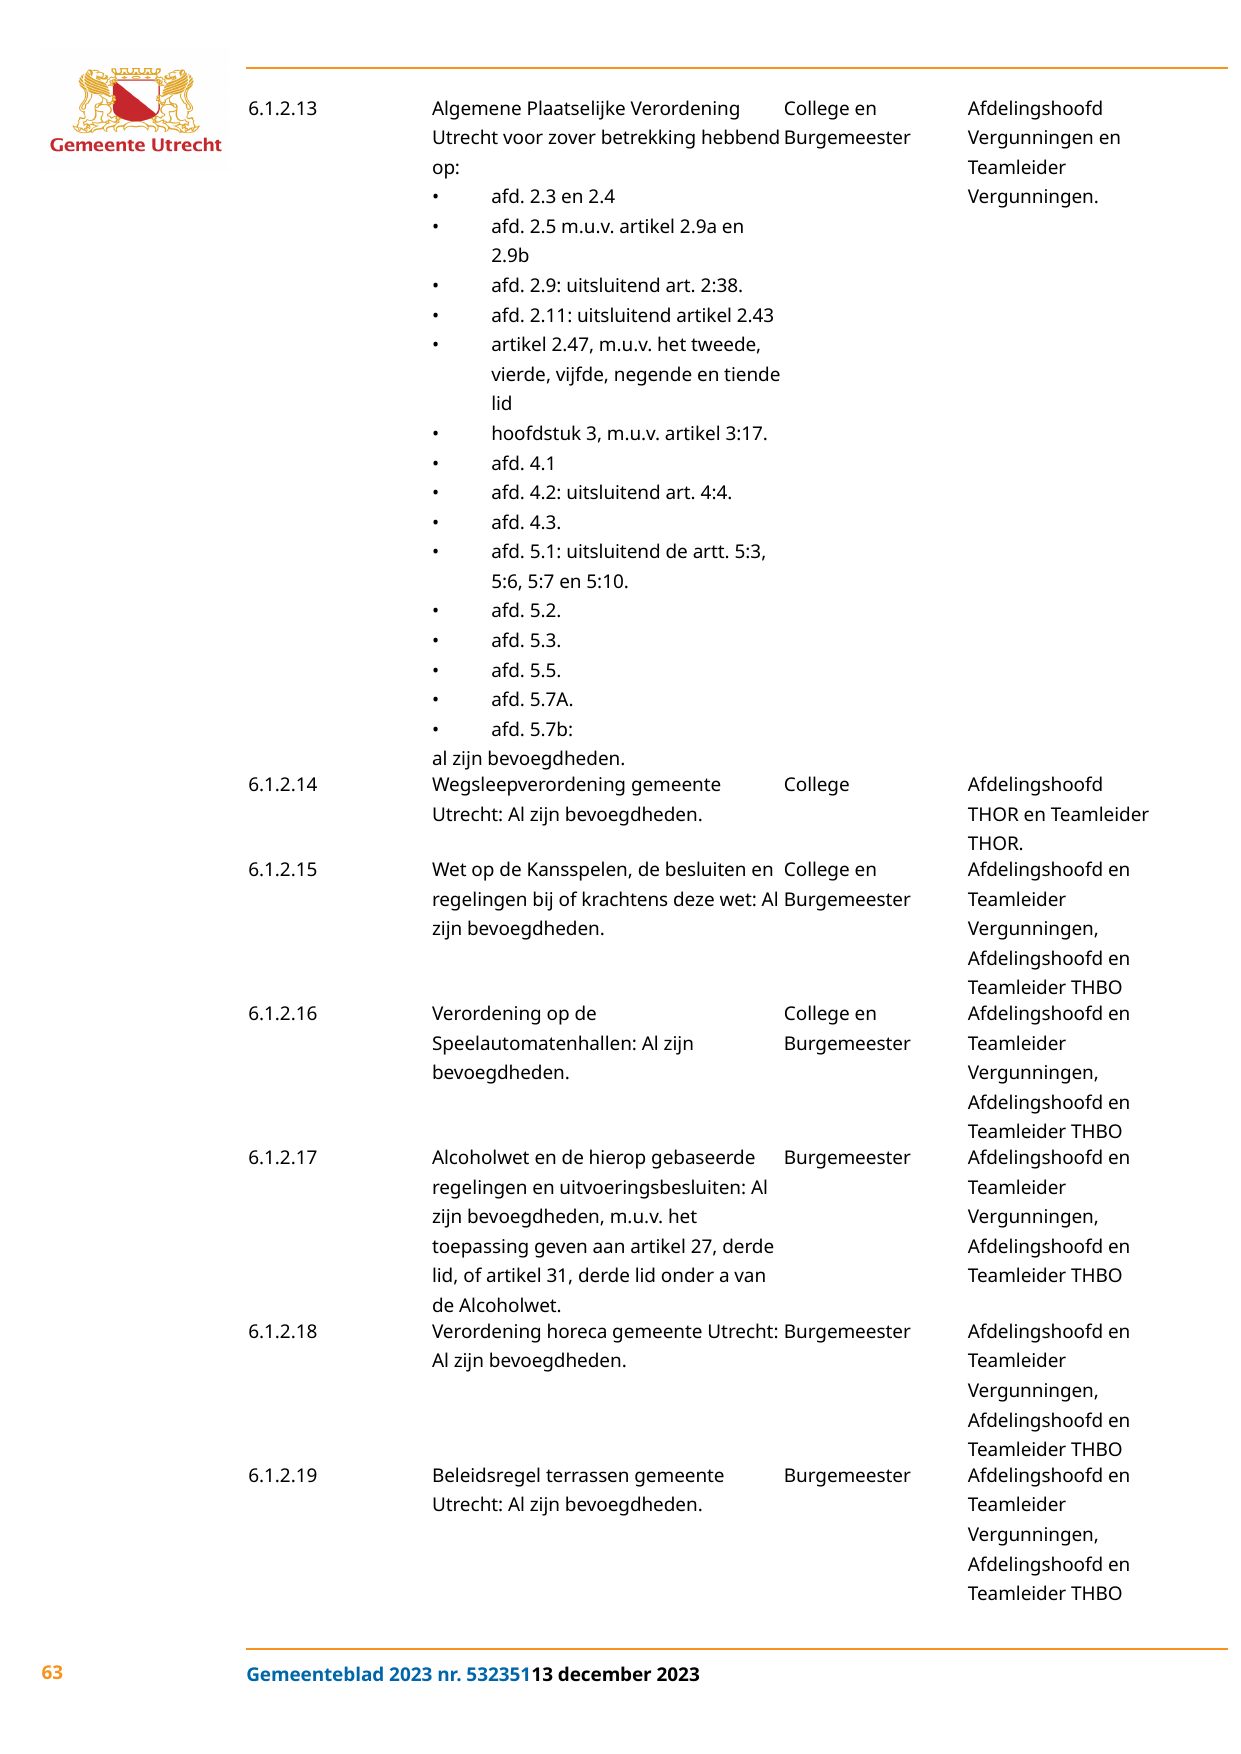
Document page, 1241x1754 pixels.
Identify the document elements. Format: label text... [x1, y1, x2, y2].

table_cell Afdelingshoofd en Teamleider Vergunningen, Afdelingshoofd en Teamleider THBO [968, 1318, 1152, 1462]
table_cell 6.1.2.15 [248, 856, 432, 1000]
table_cell Afdelingshoofd THOR en Teamleider THOR. [968, 771, 1152, 856]
table_cell College en Burgemeester [784, 1000, 968, 1144]
table_cell College en Burgemeester [784, 95, 968, 771]
table_cell Afdelingshoofd en Teamleider Vergunningen, Afdelingshoofd en Teamleider THBO [968, 856, 1152, 1000]
table_cell Alcoholwet en de hierop gebaseerde regelingen en uitvoeringsbesluiten: Al zijn bevoegdheden, m.u.v. het toepassing geven aan artikel 27, derde lid, of artikel 31, derde lid onder a van de Alcoholwet. [432, 1144, 784, 1318]
table_cell Wegsleepverordening gemeente Utrecht: Al zijn bevoegdheden. [432, 771, 784, 856]
table_cell Burgemeester [784, 1144, 968, 1318]
table_cell 6.1.2.17 [248, 1144, 432, 1318]
table_cell 6.1.2.16 [248, 1000, 432, 1144]
table_cell 6.1.2.19 [248, 1462, 432, 1606]
table_cell Wet op de Kansspelen, de besluiten en regelingen bij of krachtens deze wet: Al zijn bevoegdheden. [432, 856, 784, 1000]
table_cell Verordening horeca gemeente Utrecht: Al zijn bevoegdheden. [432, 1318, 784, 1462]
table_cell Afdelingshoofd en Teamleider Vergunningen, Afdelingshoofd en Teamleider THBO [968, 1144, 1152, 1318]
table_cell Afdelingshoofd en Teamleider Vergunningen, Afdelingshoofd en Teamleider THBO [968, 1000, 1152, 1144]
picture [41, 47, 231, 172]
table_cell College en Burgemeester [784, 856, 968, 1000]
table_cell Burgemeester [784, 1462, 968, 1606]
table_cell Afdelingshoofd en Teamleider Vergunningen, Afdelingshoofd en Teamleider THBO [968, 1462, 1152, 1606]
table_cell Afdelingshoofd Vergunningen en Teamleider Vergunningen. [968, 95, 1152, 771]
table_cell College [784, 771, 968, 856]
table_cell 6.1.2.13 [248, 95, 432, 771]
table_cell Beleidsregel terrassen gemeente Utrecht: Al zijn bevoegdheden. [432, 1462, 784, 1606]
table_cell 6.1.2.18 [248, 1318, 432, 1462]
table_cell Burgemeester [784, 1318, 968, 1462]
table_cell 6.1.2.14 [248, 771, 432, 856]
table_cell Algemene Plaatselijke Verordening Utrecht voor zover betrekking hebbend op: afd. 2.3 en 2.4 afd. 2.5 m.u.v. artikel 2.9a en 2.9b afd. 2.9: uitsluitend art. 2:38. afd. 2.11: uitsluitend artikel 2.43 artikel 2.47, m.u.v. het tweede, vierde, vijfde, negende en tiende lid hoofdstuk 3, m.u.v. artikel 3:17. afd. 4.1 afd. 4.2: uitsluitend art. 4:4. afd. 4.3. afd. 5.1: uitsluitend de artt. 5:3, 5:6, 5:7 en 5:10. afd. 5.2. afd. 5.3. afd. 5.5. afd. 5.7A. afd. 5.7b: al zijn bevoegdheden. [432, 95, 784, 771]
table_cell Verordening op de Speelautomatenhallen: Al zijn bevoegdheden. [432, 1000, 784, 1144]
